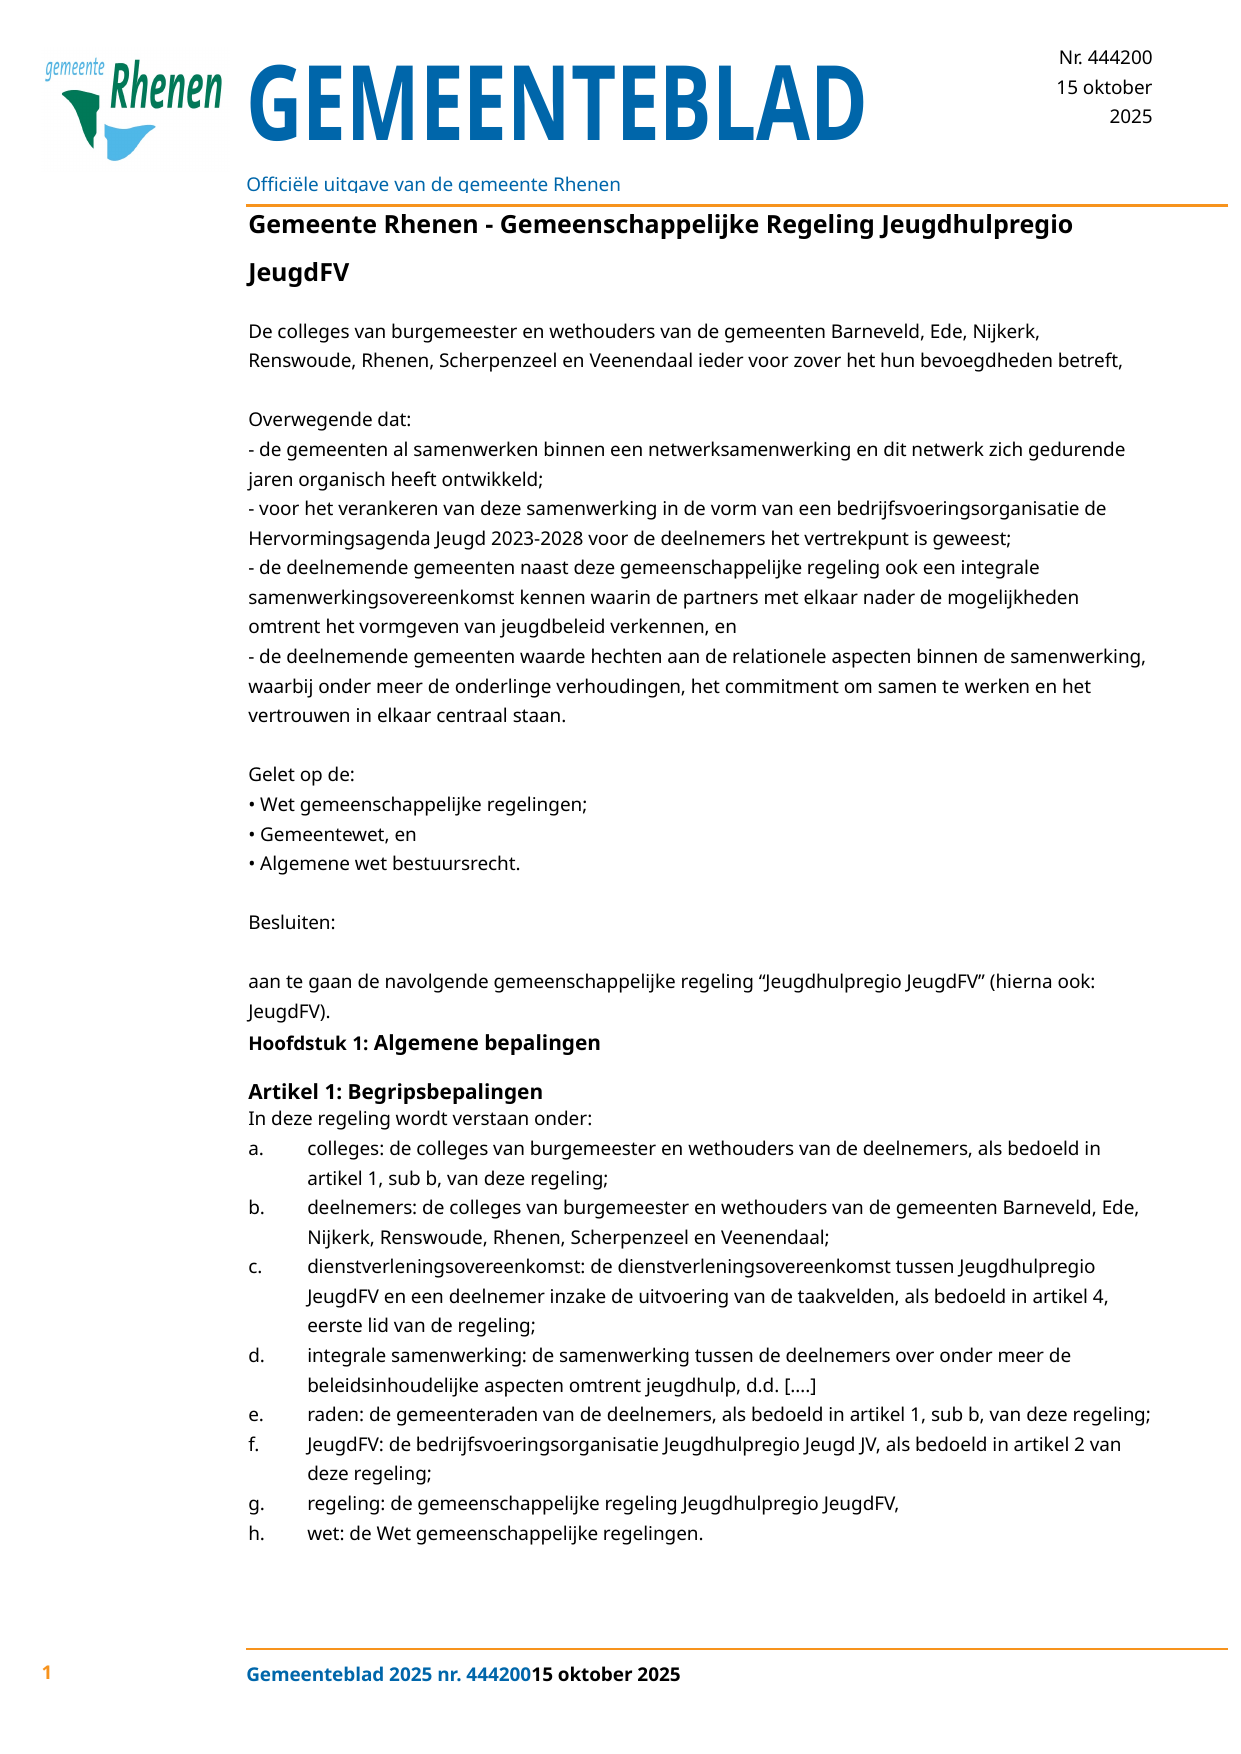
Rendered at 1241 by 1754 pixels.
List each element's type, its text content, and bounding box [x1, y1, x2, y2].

text • Algemene wet bestuursrecht. [248, 850, 1152, 876]
text Besluiten: [248, 909, 1152, 935]
text • Gemeentewet, en [248, 821, 1152, 847]
list integrale samenwerking: de samenwerking tussen de deelnemers over onder meer de beleidsinhoudelijke aspecten omtrent jeugdhulp, d.d. [….] [248, 1342, 1152, 1398]
text - de deelnemende gemeenten waarde hechten aan de relationele aspecten binnen de samenwerking, waarbij onder meer de onderlinge verhoudingen, het commitment om samen te werken en het vertrouwen in elkaar centraal staan. [248, 643, 1152, 728]
list JeugdFV: de bedrijfsvoeringsorganisatie Jeugdhulpregio Jeugd JV, als bedoeld in artikel 2 van deze regeling; [248, 1431, 1152, 1486]
text - de deelnemende gemeenten naast deze gemeenschappelijke regeling ook een integrale samenwerkingsovereenkomst kennen waarin de partners met elkaar nader de mogelijkheden omtrent het vormgeven van jeugdbeleid verkennen, en [248, 554, 1152, 639]
text aan te gaan de navolgende gemeenschappelijke regeling “Jeugdhulpregio JeugdFV” (hierna ook: JeugdFV). [248, 969, 1152, 1024]
text Gemeente Rhenen - Gemeenschappelijke Regeling Jeugdhulpregio JeugdFV [248, 207, 1152, 288]
text De colleges van burgemeester en wethouders van de gemeenten Barneveld, Ede, Nijkerk, Renswoude, Rhenen, Scherpenzeel en Veenendaal ieder voor zover het hun bevoegdheden betreft, [248, 318, 1152, 373]
list dienstverleningsovereenkomst: de dienstverleningsovereenkomst tussen Jeugdhulpregio JeugdFV en een deelnemer inzake de uitvoering van de taakvelden, als bedoeld in artikel 4, eerste lid van de regeling; [248, 1253, 1152, 1338]
list wet: de Wet gemeenschappelijke regelingen. [248, 1520, 1152, 1546]
text • Wet gemeenschappelijke regelingen; [248, 791, 1152, 817]
text - de gemeenten al samenwerken binnen een netwerksamenwerking en dit netwerk zich gedurende jaren organisch heeft ontwikkeld; [248, 436, 1152, 492]
list regeling: de gemeenschappelijke regeling Jeugdhulpregio JeugdFV, [248, 1490, 1152, 1516]
text Hoofdstuk 1: Algemene bepalingen [248, 1028, 1152, 1056]
text - voor het verankeren van deze samenwerking in de vorm van een bedrijfsvoeringsorganisatie de Hervormingsagenda Jeugd 2023-2028 voor de deelnemers het vertrekpunt is geweest; [248, 495, 1152, 551]
list colleges: de colleges van burgemeester en wethouders van de deelnemers, als bedoeld in artikel 1, sub b, van deze regeling; [248, 1135, 1152, 1191]
text Artikel 1: Begripsbepalingen [248, 1077, 1152, 1106]
picture [41, 47, 231, 172]
text In deze regeling wordt verstaan onder: [248, 1106, 1152, 1131]
text Gelet op de: [248, 762, 1152, 787]
text Overwegende dat: [248, 407, 1152, 432]
list deelnemers: de colleges van burgemeester en wethouders van de gemeenten Barneveld, Ede, Nijkerk, Renswoude, Rhenen, Scherpenzeel en Veenendaal; [248, 1194, 1152, 1250]
list raden: de gemeenteraden van de deelnemers, als bedoeld in artikel 1, sub b, van deze regeling; [248, 1401, 1152, 1427]
